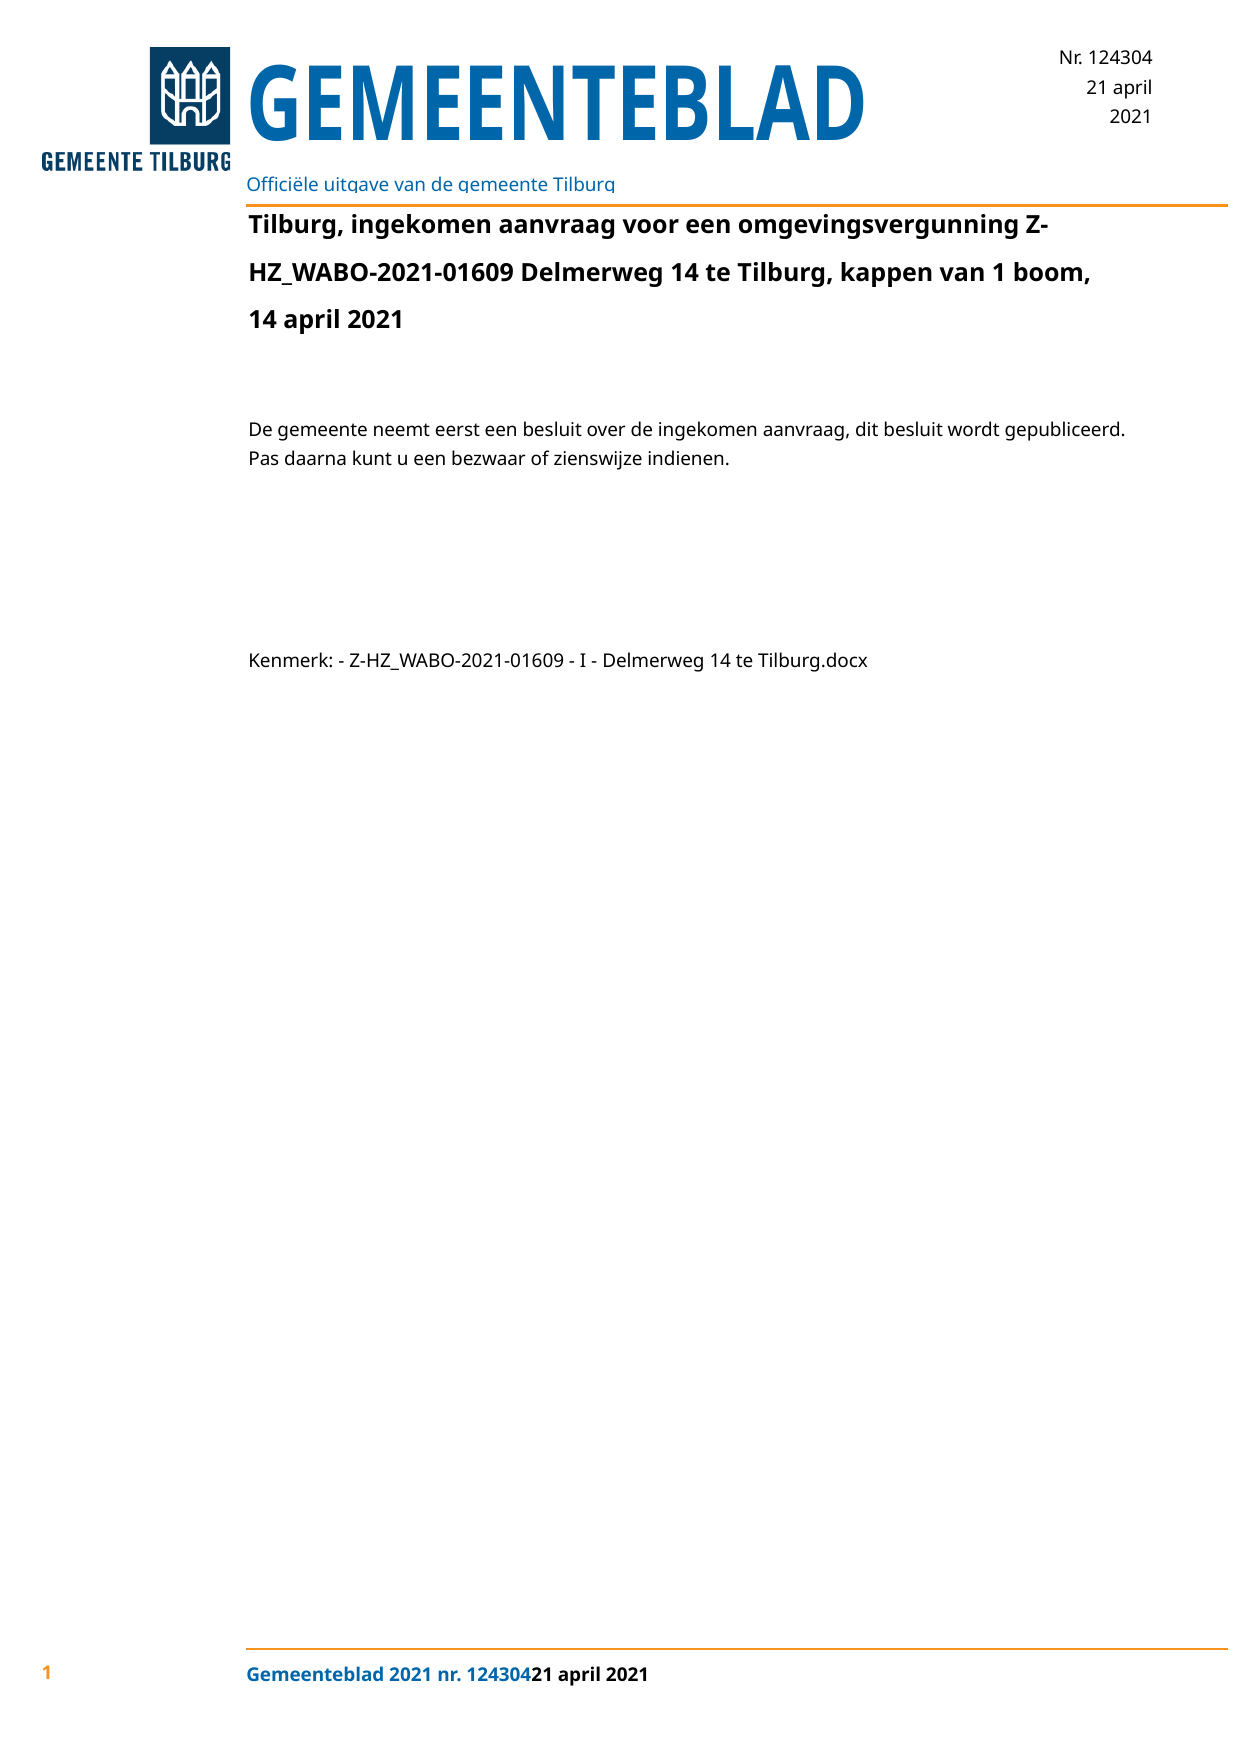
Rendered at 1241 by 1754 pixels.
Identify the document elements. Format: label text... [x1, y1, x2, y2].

picture [41, 47, 231, 172]
text Kenmerk: - Z-HZ_WABO-2021-01609 - I - Delmerweg 14 te Tilburg.docx [248, 647, 1152, 673]
text Tilburg, ingekomen aanvraag voor een omgevingsvergunning Z-HZ_WABO-2021-01609 Delmerweg 14 te Tilburg, kappen van 1 boom, 14 april 2021 [248, 207, 1152, 336]
text De gemeente neemt eerst een besluit over de ingekomen aanvraag, dit besluit wordt gepubliceerd. Pas daarna kunt u een bezwaar of zienswijze indienen. [248, 416, 1152, 471]
